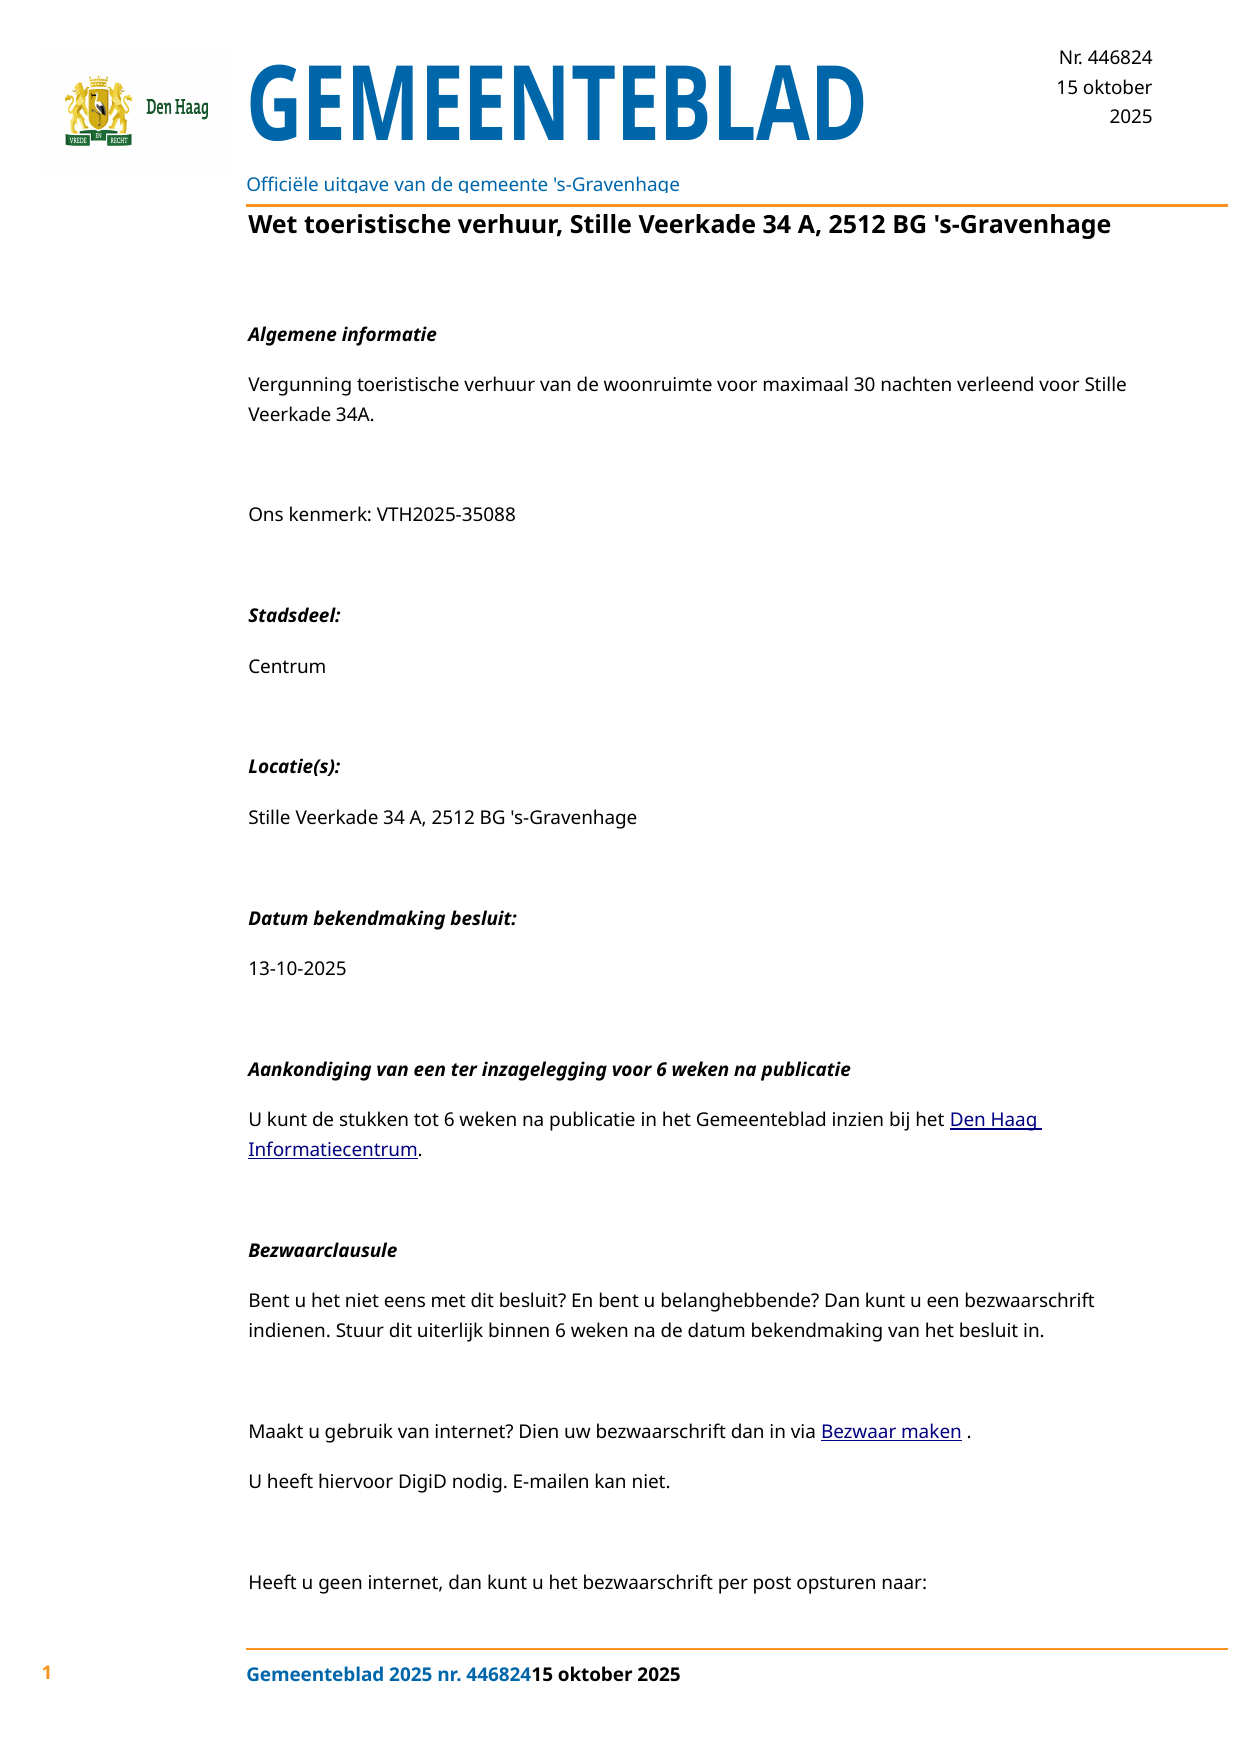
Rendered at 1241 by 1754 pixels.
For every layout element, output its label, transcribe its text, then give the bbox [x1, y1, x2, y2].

text Aankondiging van een ter inzagelegging voor 6 weken na publicatie [248, 1056, 1152, 1082]
text Wet toeristische verhuur, Stille Veerkade 34 A, 2512 BG 's-Gravenhage [248, 207, 1152, 241]
text Locatie(s): [248, 754, 1152, 779]
text Algemene informatie [248, 321, 1152, 346]
text Bent u het niet eens met dit besluit? En bent u belanghebbende? Dan kunt u een bezwaarschrift indienen. Stuur dit uiterlijk binnen 6 weken na de datum bekendmaking van het besluit in. [248, 1287, 1152, 1343]
text Stadsdeel: [248, 602, 1152, 628]
text Vergunning toeristische verhuur van de woonruimte voor maximaal 30 nachten verleend voor Stille Veerkade 34A. [248, 371, 1152, 426]
text Datum bekendmaking besluit: [248, 905, 1152, 931]
text 13-10-2025 [248, 955, 1152, 981]
text Ons kenmerk: VTH2025-35088 [248, 502, 1152, 527]
text U kunt de stukken tot 6 weken na publicatie in het Gemeenteblad inzien bij het Den Haag Informatiecentrum. [248, 1107, 1152, 1162]
text Maakt u gebruik van internet? Dien uw bezwaarschrift dan in via Bezwaar maken . [248, 1418, 1152, 1443]
text U heeft hiervoor DigiD nodig. E-mailen kan niet. [248, 1468, 1152, 1494]
text Heeft u geen internet, dan kunt u het bezwaarschrift per post opsturen naar: [248, 1569, 1152, 1595]
text Stille Veerkade 34 A, 2512 BG 's-Gravenhage [248, 804, 1152, 830]
text Centrum [248, 653, 1152, 678]
picture [41, 47, 231, 172]
text Bezwaarclausule [248, 1237, 1152, 1263]
